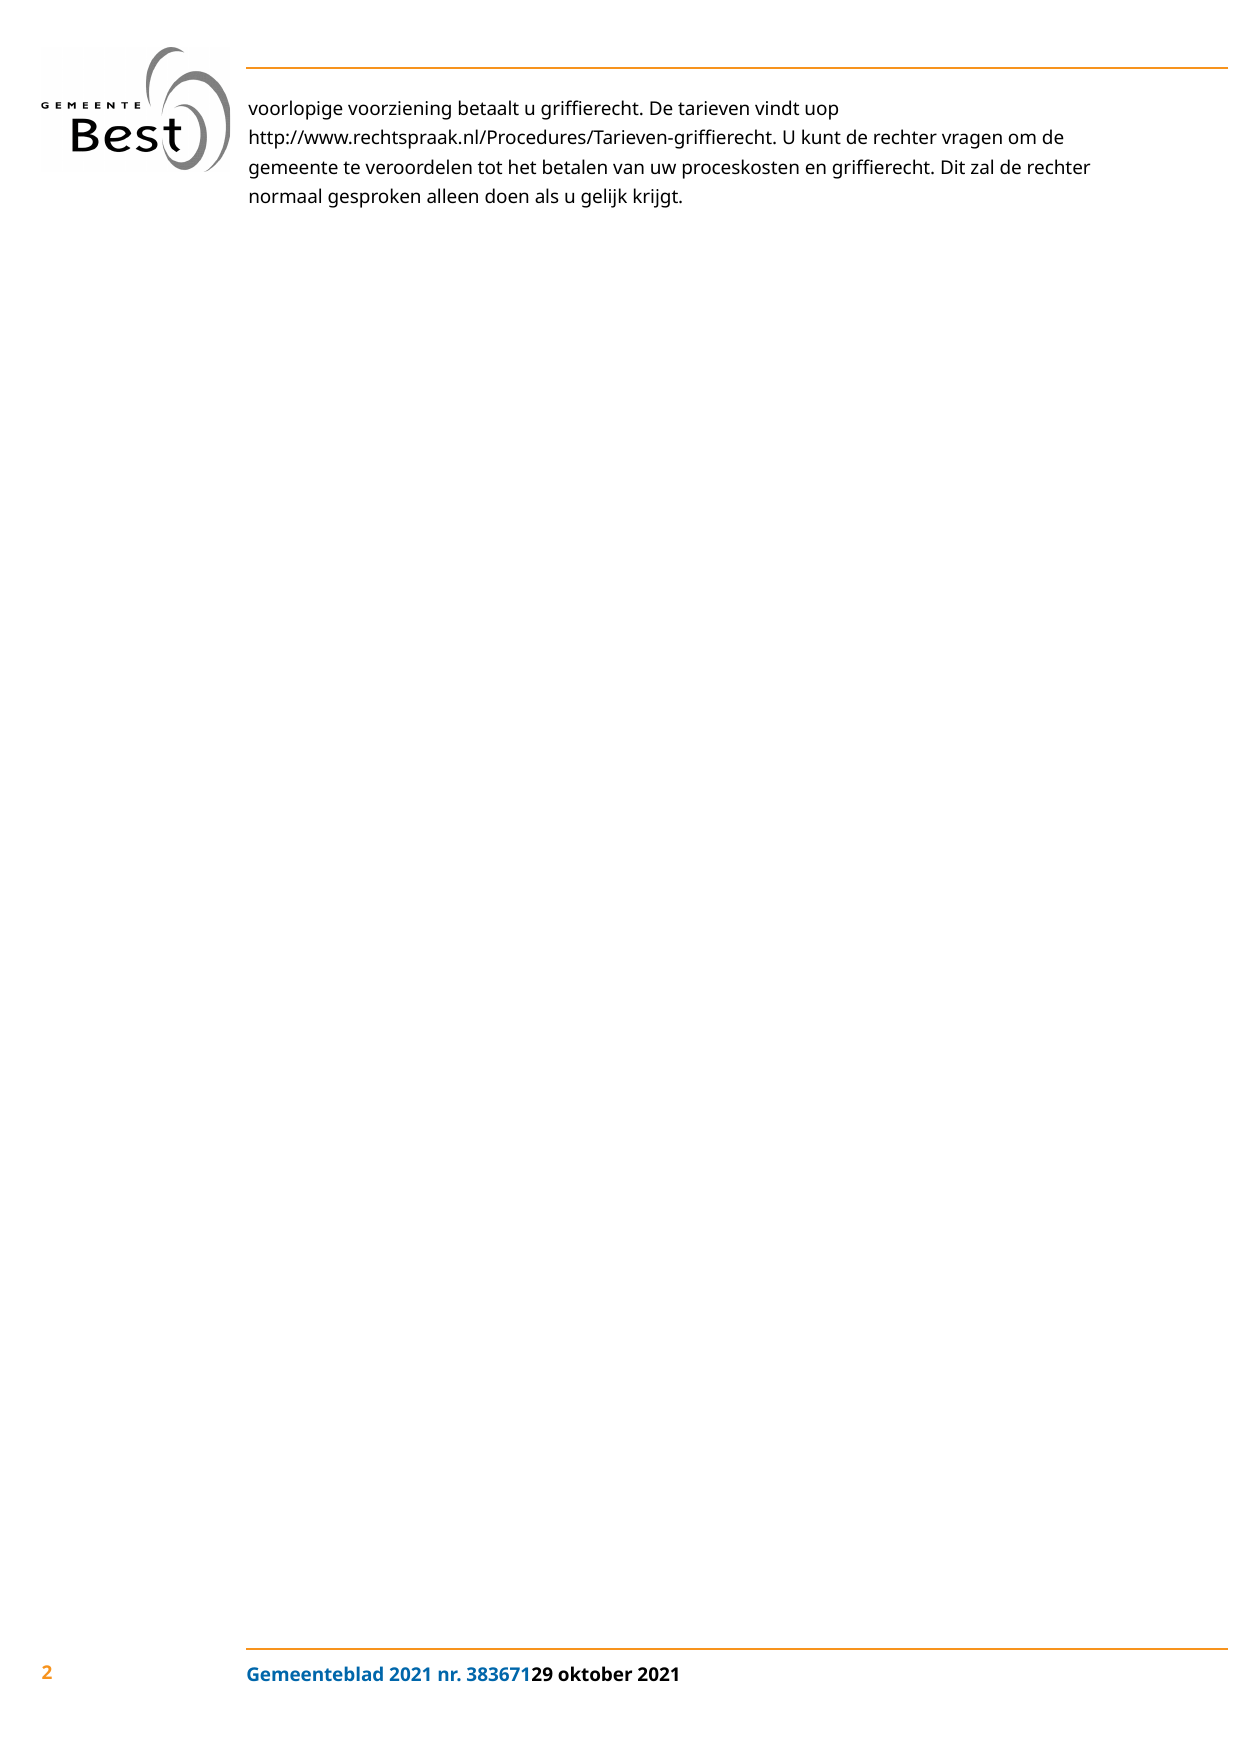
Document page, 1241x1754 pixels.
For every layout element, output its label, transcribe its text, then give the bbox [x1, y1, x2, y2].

picture [41, 47, 231, 172]
text voorlopige voorziening betaalt u griffierecht. De tarieven vindt uop http://www.rechtspraak.nl/Procedures/Tarieven-griffierecht. U kunt de rechter vragen om de gemeente te veroordelen tot het betalen van uw proceskosten en griffierecht. Dit zal de rechter normaal gesproken alleen doen als u gelijk krijgt. [248, 95, 1152, 209]
